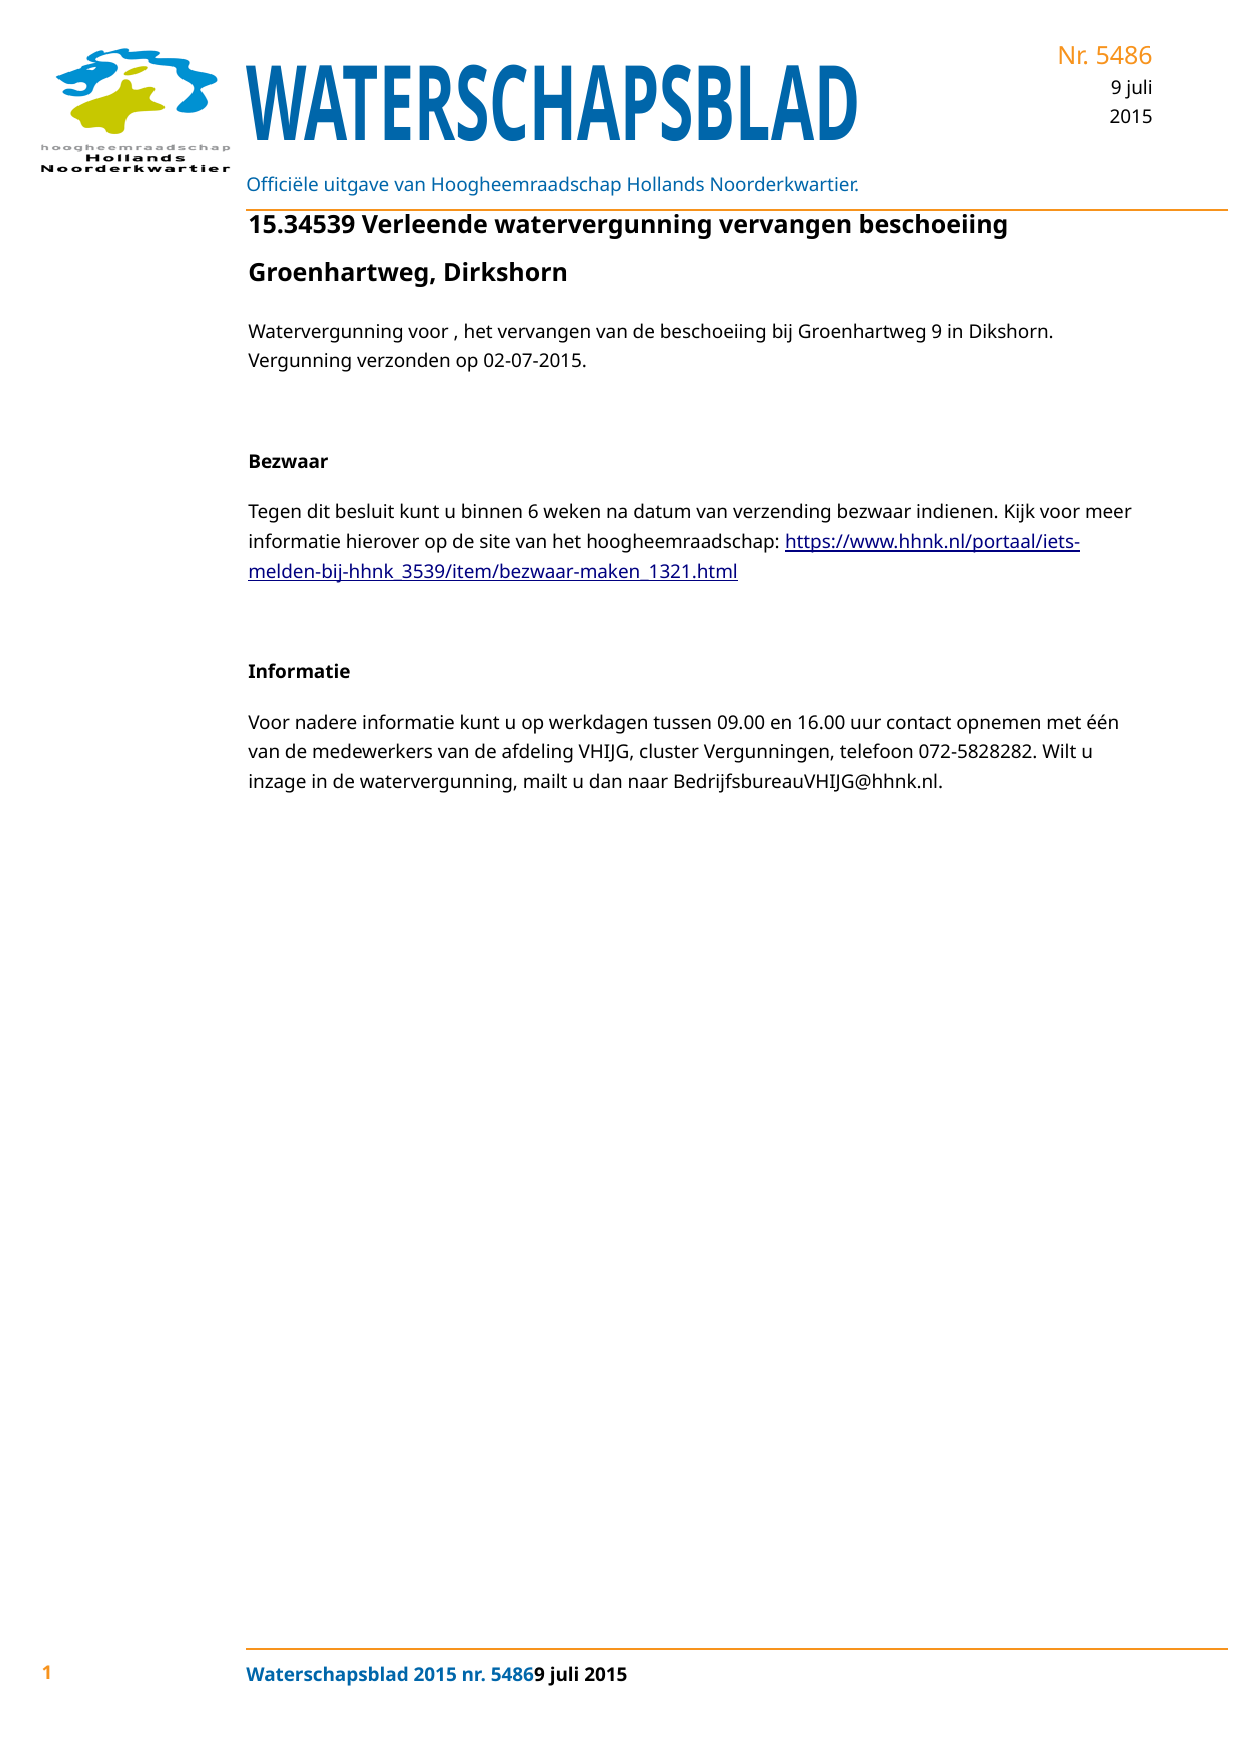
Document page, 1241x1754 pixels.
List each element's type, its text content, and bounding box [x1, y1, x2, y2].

text Tegen dit besluit kunt u binnen 6 weken na datum van verzending bezwaar indienen. Kijk voor meer informatie hierover op de site van het hoogheemraadschap: https://www.hhnk.nl/portaal/iets-melden-bij-hhnk_3539/item/bezwaar-maken_1321.html [248, 499, 1152, 584]
text Voor nadere informatie kunt u op werkdagen tussen 09.00 en 16.00 uur contact opnemen met één van de medewerkers van de afdeling VHIJG, cluster Vergunningen, telefoon 072-5828282. Wilt u inzage in de watervergunning, mailt u dan naar BedrijfsbureauVHIJG@hhnk.nl. [248, 709, 1152, 794]
text 15.34539 Verleende watervergunning vervangen beschoeiing Groenhartweg, Dirkshorn [248, 211, 1152, 288]
picture [41, 47, 231, 172]
text Bezwaar [248, 448, 1152, 474]
text Informatie [248, 659, 1152, 684]
text Watervergunning voor , het vervangen van de beschoeiing bij Groenhartweg 9 in Dikshorn. Vergunning verzonden op 02-07-2015. [248, 318, 1152, 373]
